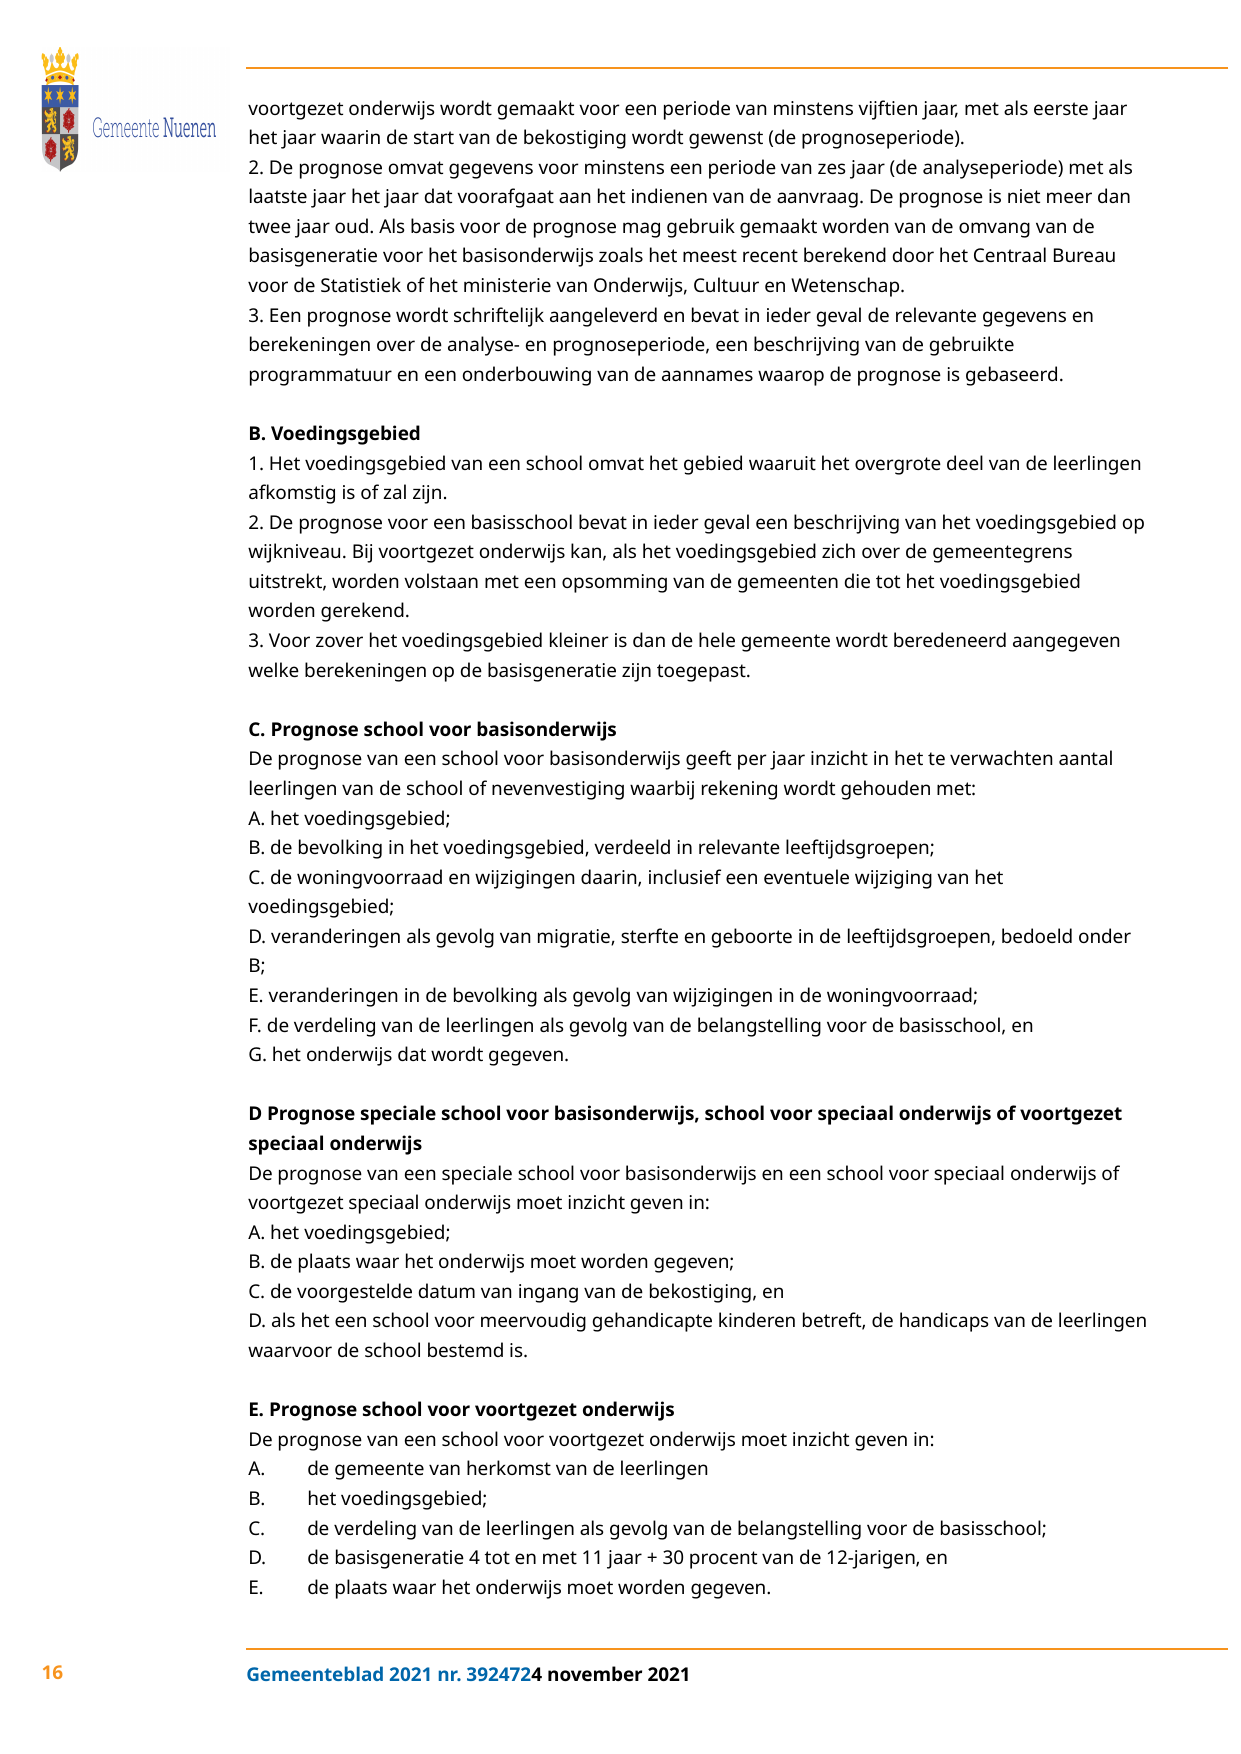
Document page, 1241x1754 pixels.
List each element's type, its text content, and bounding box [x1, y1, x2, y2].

list de basisgeneratie 4 tot en met 11 jaar + 30 procent van de 12-jarigen, en [248, 1544, 1152, 1570]
text voortgezet onderwijs wordt gemaakt voor een periode van minstens vijftien jaar, met als eerste jaar het jaar waarin de start van de bekostiging wordt gewenst (de prognoseperiode). [248, 95, 1152, 150]
text B. de plaats waar het onderwijs moet worden gegeven; [248, 1248, 1152, 1274]
text C. Prognose school voor basisonderwijs [248, 716, 1152, 742]
picture [41, 47, 231, 172]
list de verdeling van de leerlingen als gevolg van de belangstelling voor de basisschool; [248, 1515, 1152, 1541]
text 2. De prognose voor een basisschool bevat in ieder geval een beschrijving van het voedingsgebied op wijkniveau. Bij voortgezet onderwijs kan, als het voedingsgebied zich over de gemeentegrens uitstrekt, worden volstaan met een opsomming van de gemeenten die tot het voedingsgebied worden gerekend. [248, 509, 1152, 623]
text D Prognose speciale school voor basisonderwijs, school voor speciaal onderwijs of voortgezet speciaal onderwijs [248, 1101, 1152, 1156]
text A. het voedingsgebied; [248, 805, 1152, 831]
text C. de woningvoorraad en wijzigingen daarin, inclusief een eventuele wijziging van het voedingsgebied; [248, 864, 1152, 919]
text 3. Voor zover het voedingsgebied kleiner is dan de hele gemeente wordt beredeneerd aangegeven welke berekeningen op de basisgeneratie zijn toegepast. [248, 627, 1152, 683]
text B. de bevolking in het voedingsgebied, verdeeld in relevante leeftijdsgroepen; [248, 834, 1152, 860]
list de plaats waar het onderwijs moet worden gegeven. [248, 1574, 1152, 1600]
text De prognose van een school voor voortgezet onderwijs moet inzicht geven in: [248, 1426, 1152, 1452]
text E. veranderingen in de bevolking als gevolg van wijzigingen in de woningvoorraad; [248, 982, 1152, 1008]
text B. Voedingsgebied [248, 420, 1152, 446]
text D. veranderingen als gevolg van migratie, sterfte en geboorte in de leeftijdsgroepen, bedoeld onder B; [248, 923, 1152, 978]
text 3. Een prognose wordt schriftelijk aangeleverd en bevat in ieder geval de relevante gegevens en berekeningen over de analyse- en prognoseperiode, een beschrijving van de gebruikte programmatuur en een onderbouwing van de aannames waarop de prognose is gebaseerd. [248, 302, 1152, 387]
list de gemeente van herkomst van de leerlingen [248, 1456, 1152, 1481]
text C. de voorgestelde datum van ingang van de bekostiging, en [248, 1278, 1152, 1304]
text De prognose van een school voor basisonderwijs geeft per jaar inzicht in het te verwachten aantal leerlingen van de school of nevenvestiging waarbij rekening wordt gehouden met: [248, 746, 1152, 801]
text A. het voedingsgebied; [248, 1219, 1152, 1245]
text D. als het een school voor meervoudig gehandicapte kinderen betreft, de handicaps van de leerlingen waarvoor de school bestemd is. [248, 1308, 1152, 1363]
list het voedingsgebied; [248, 1485, 1152, 1511]
text 2. De prognose omvat gegevens voor minstens een periode van zes jaar (de analyseperiode) met als laatste jaar het jaar dat voorafgaat aan het indienen van de aanvraag. De prognose is niet meer dan twee jaar oud. Als basis voor de prognose mag gebruik gemaakt worden van de omvang van de basisgeneratie voor het basisonderwijs zoals het meest recent berekend door het Centraal Bureau voor de Statistiek of het ministerie van Onderwijs, Cultuur en Wetenschap. [248, 154, 1152, 298]
text F. de verdeling van de leerlingen als gevolg van de belangstelling voor de basisschool, en [248, 1012, 1152, 1038]
text E. Prognose school voor voortgezet onderwijs [248, 1396, 1152, 1422]
text G. het onderwijs dat wordt gegeven. [248, 1041, 1152, 1067]
text De prognose van een speciale school voor basisonderwijs en een school voor speciaal onderwijs of voortgezet speciaal onderwijs moet inzicht geven in: [248, 1160, 1152, 1215]
text 1. Het voedingsgebied van een school omvat het gebied waaruit het overgrote deel van de leerlingen afkomstig is of zal zijn. [248, 450, 1152, 505]
